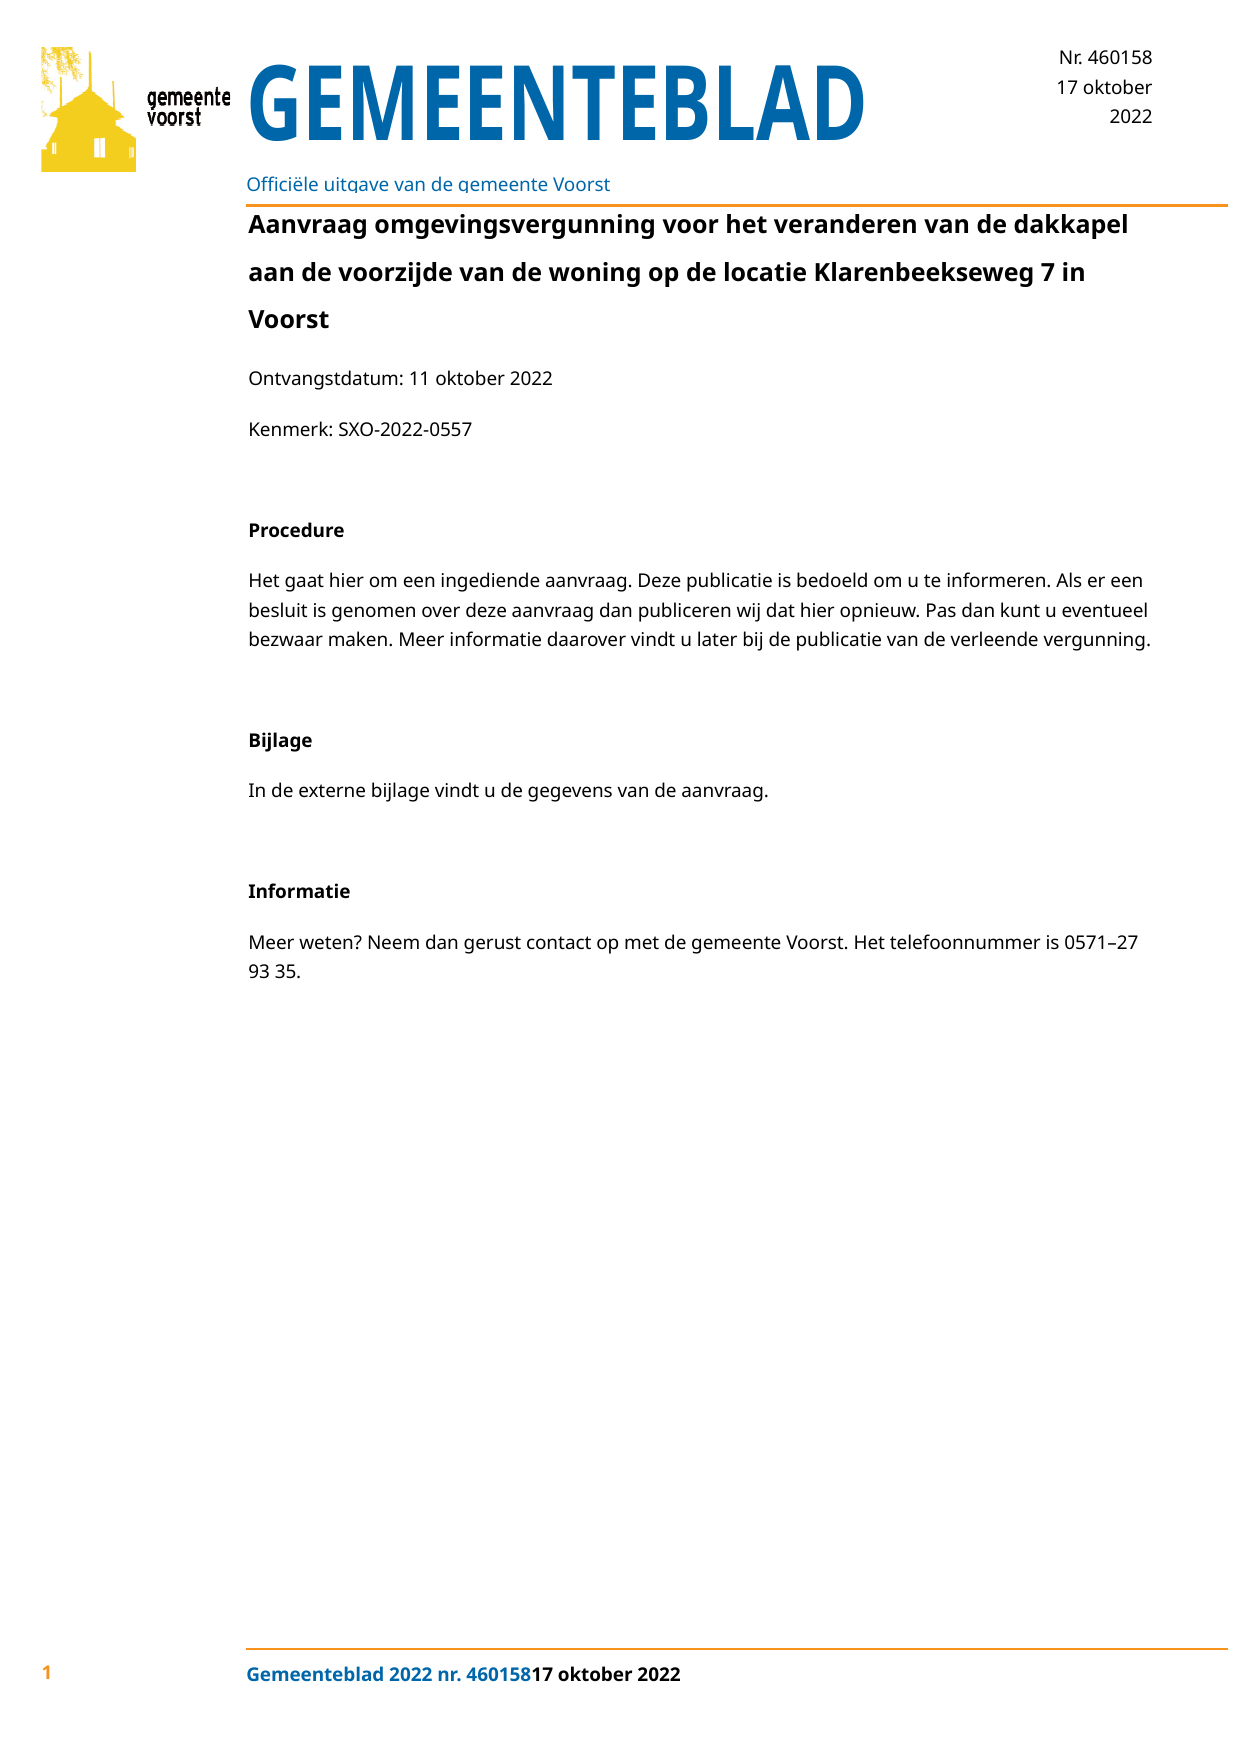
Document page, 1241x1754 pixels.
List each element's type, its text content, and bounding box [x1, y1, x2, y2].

text Procedure [248, 517, 1152, 542]
picture [41, 47, 231, 172]
text Ontvangstdatum: 11 oktober 2022 [248, 366, 1152, 391]
text Het gaat hier om een ingediende aanvraag. Deze publicatie is bedoeld om u te informeren. Als er een besluit is genomen over deze aanvraag dan publiceren wij dat hier opnieuw. Pas dan kunt u eventueel bezwaar maken. Meer informatie daarover vindt u later bij de publicatie van de verleende vergunning. [248, 567, 1152, 652]
text Kenmerk: SXO-2022-0557 [248, 416, 1152, 442]
text Informatie [248, 878, 1152, 904]
text Bijlage [248, 727, 1152, 753]
text Aanvraag omgevingsvergunning voor het veranderen van de dakkapel aan de voorzijde van de woning op de locatie Klarenbeekseweg 7 in Voorst [248, 207, 1152, 336]
text In de externe bijlage vindt u de gegevens van de aanvraag. [248, 778, 1152, 803]
text Meer weten? Neem dan gerust contact op met de gemeente Voorst. Het telefoonnummer is 0571–27 93 35. [248, 929, 1152, 984]
